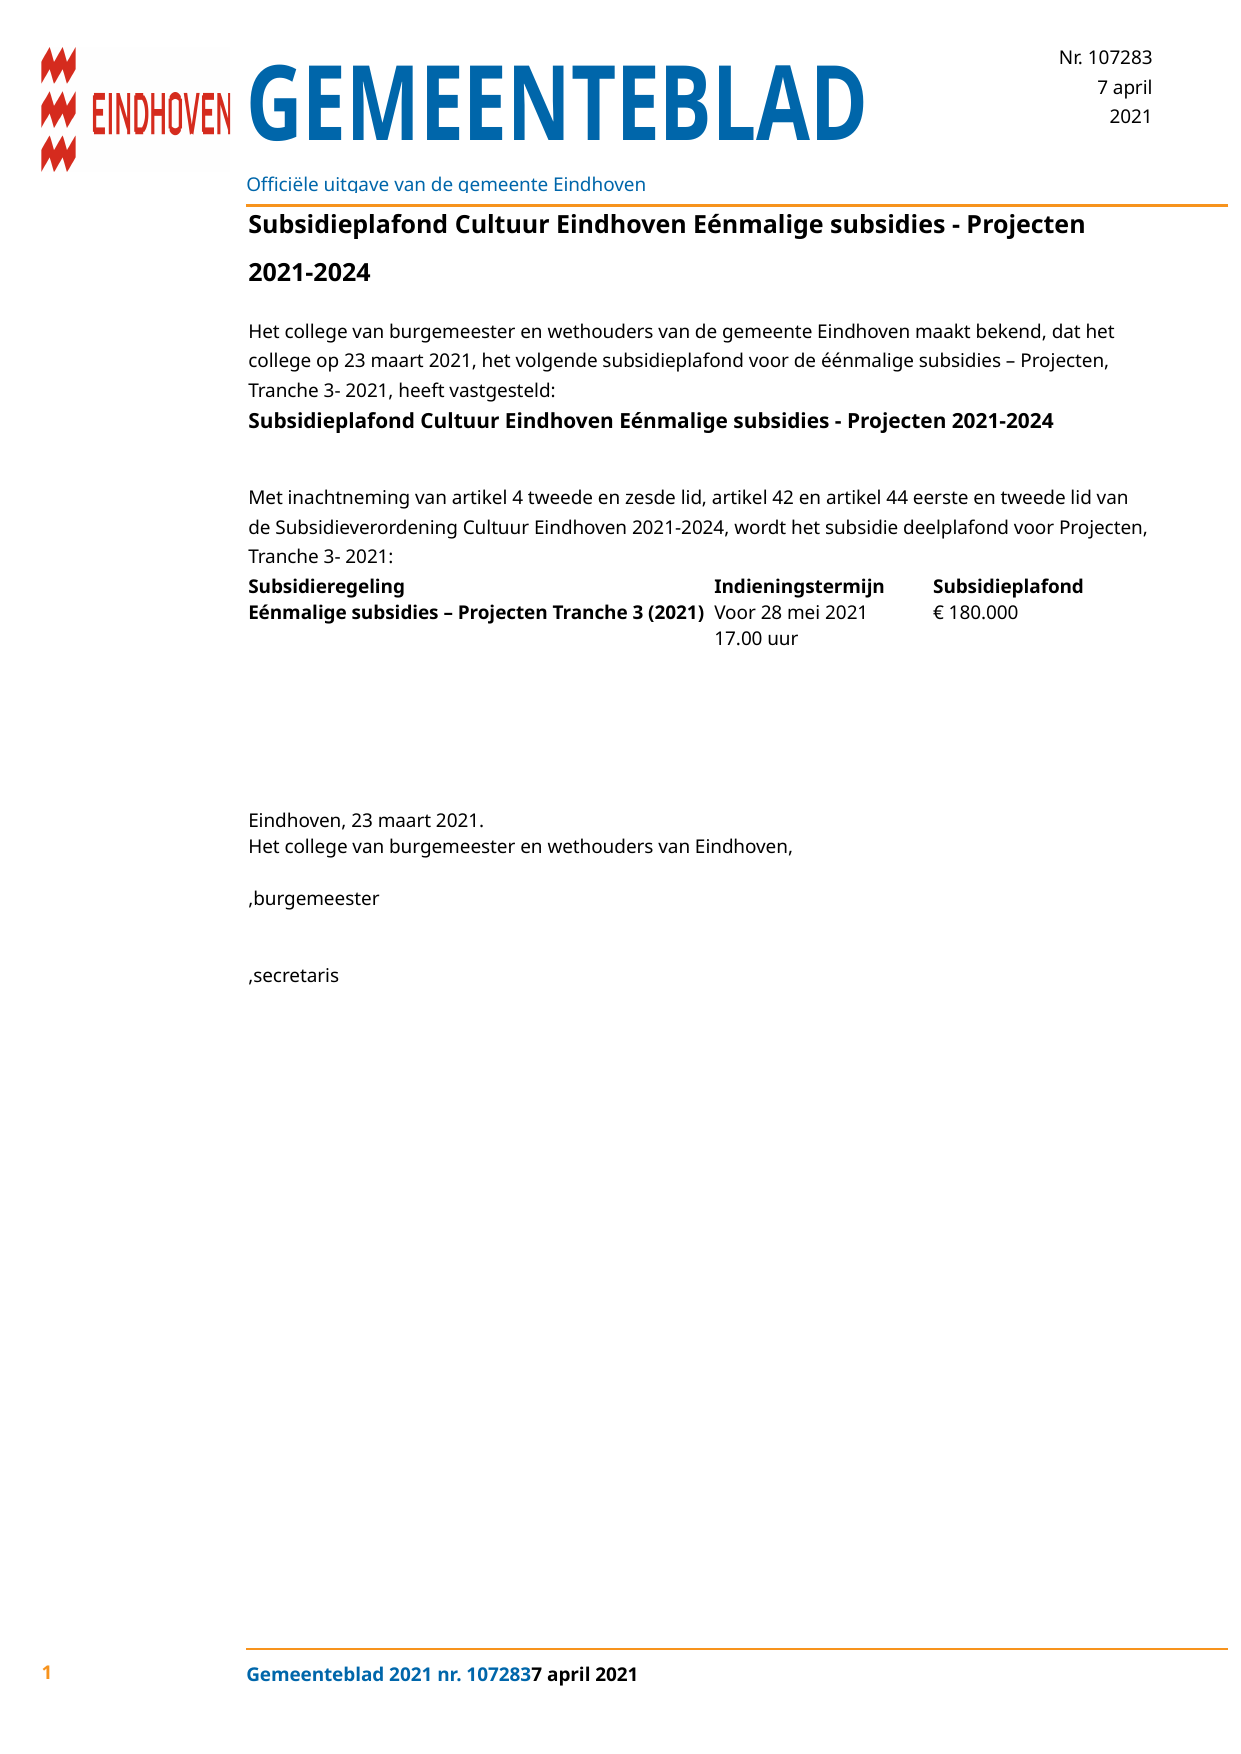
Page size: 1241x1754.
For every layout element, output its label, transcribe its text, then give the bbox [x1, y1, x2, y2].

table_cell Eénmalige subsidies – Projecten Tranche 3 (2021) [248, 599, 714, 625]
table_cell [248, 625, 714, 650]
table_header Subsidieregeling [248, 573, 714, 599]
table_cell 17.00 uur [714, 625, 933, 650]
picture [41, 47, 231, 172]
table_cell Voor 28 mei 2021 [714, 599, 933, 625]
text Het college van burgemeester en wethouders van de gemeente Eindhoven maakt bekend, dat het college op 23 maart 2021, het volgende subsidieplafond voor de éénmalige subsidies – Projecten, Tranche 3- 2021, heeft vastgesteld: [248, 318, 1152, 403]
text Met inachtneming van artikel 4 tweede en zesde lid, artikel 42 en artikel 44 eerste en tweede lid van de Subsidieverordening Cultuur Eindhoven 2021-2024, wordt het subsidie deelplafond voor Projecten, Tranche 3- 2021: [248, 484, 1152, 569]
text ,burgemeester [248, 885, 1152, 911]
text ,secretaris [248, 962, 1152, 988]
text Het college van burgemeester en wethouders van Eindhoven, [248, 833, 1152, 859]
table_cell € 180.000 [933, 599, 1152, 625]
text Subsidieplafond Cultuur Eindhoven Eénmalige subsidies - Projecten 2021-2024 [248, 207, 1152, 288]
table_header Subsidieplafond [933, 573, 1152, 599]
text Subsidieplafond Cultuur Eindhoven Eénmalige subsidies - Projecten 2021-2024 [248, 407, 1152, 435]
text Eindhoven, 23 maart 2021. [248, 808, 1152, 833]
table_cell [933, 625, 1152, 650]
table_header Indieningstermijn [714, 573, 933, 599]
